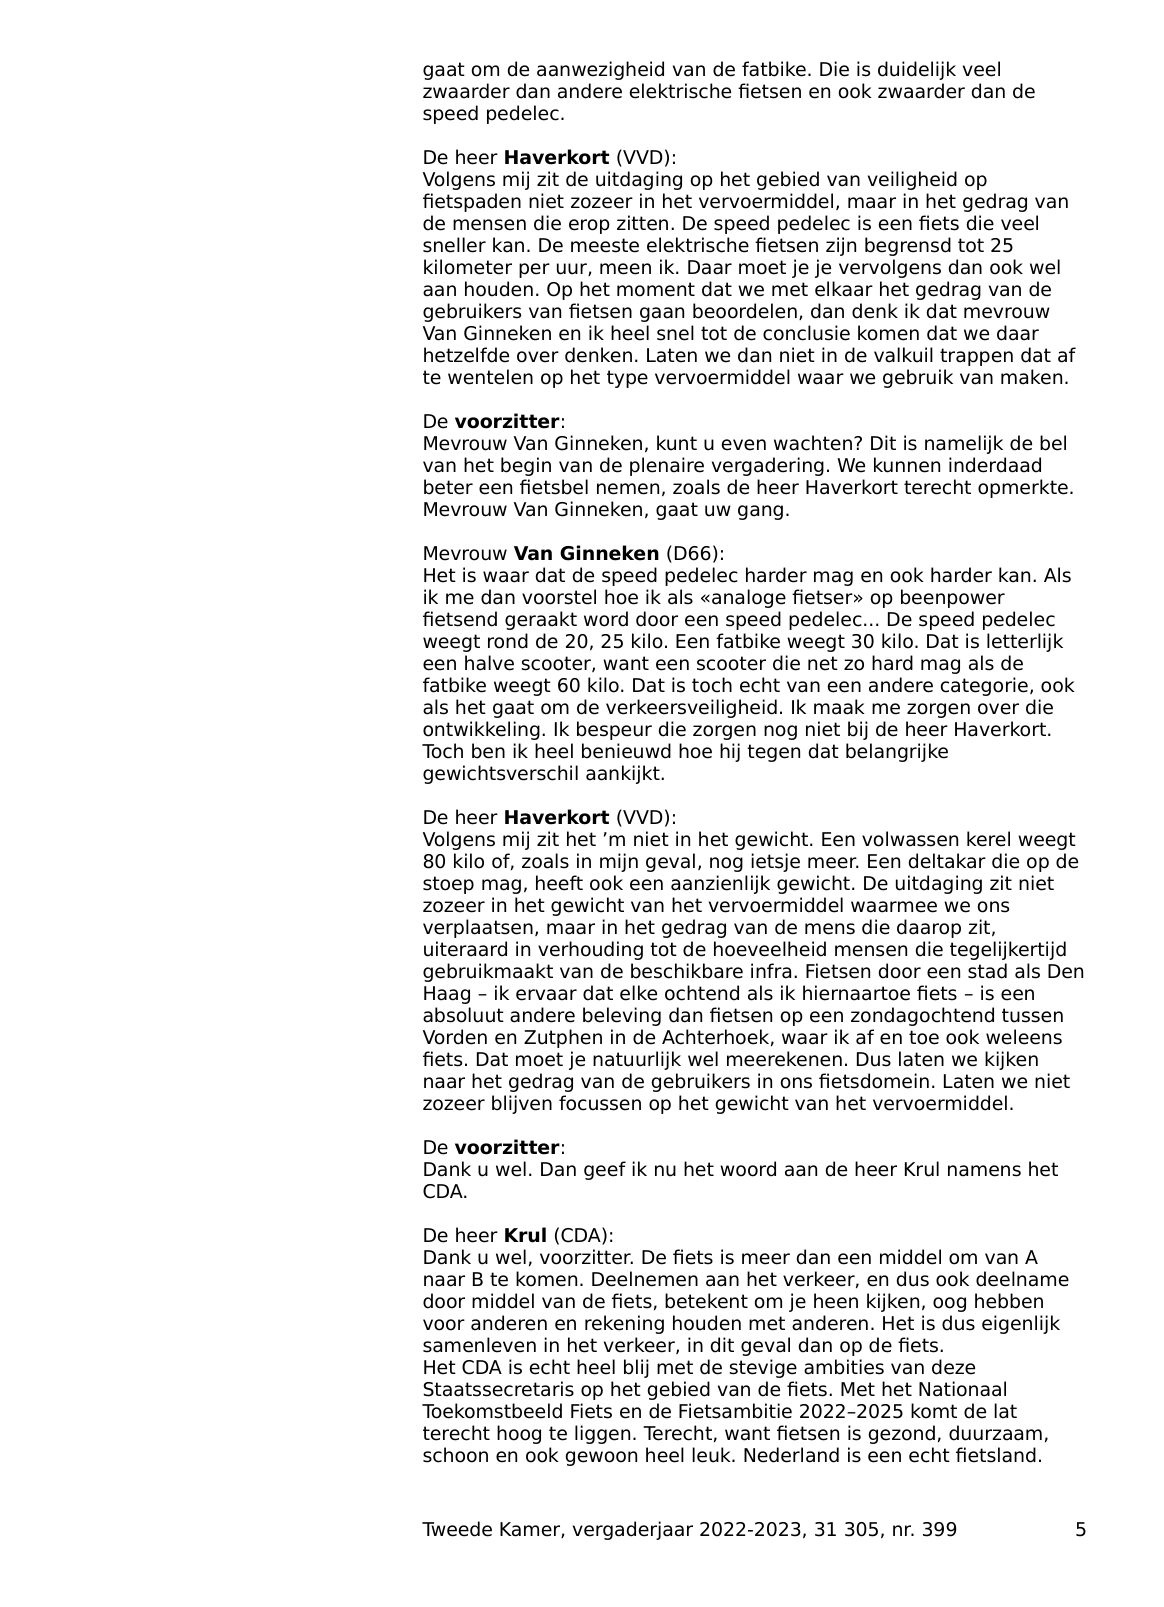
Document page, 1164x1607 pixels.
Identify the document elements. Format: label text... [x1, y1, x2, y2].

text Volgens mij zit de uitdaging op het gebied van veiligheid op fietspaden niet zozeer in het vervoermiddel, maar in het gedrag van de mensen die erop zitten. De speed pedelec is een fiets die veel sneller kan. De meeste elektrische fietsen zijn begrensd tot 25 kilometer per uur, meen ik. Daar moet je je vervolgens dan ook wel aan houden. Op het moment dat we met elkaar het gedrag van de gebruikers van fietsen gaan beoordelen, dan denk ik dat mevrouw Van Ginneken en ik heel snel tot de conclusie komen dat we daar hetzelfde over denken. Laten we dan niet in de valkuil trappen dat af te wentelen op het type vervoermiddel waar we gebruik van maken. [422, 169, 1087, 389]
text Volgens mij zit het ’m niet in het gewicht. Een volwassen kerel weegt 80 kilo of, zoals in mijn geval, nog ietsje meer. Een deltakar die op de stoep mag, heeft ook een aanzienlijk gewicht. De uitdaging zit niet zozeer in het gewicht van het vervoermiddel waarmee we ons verplaatsen, maar in het gedrag van de mens die daarop zit, uiteraard in verhouding tot de hoeveelheid mensen die tegelijkertijd gebruikmaakt van de beschikbare infra. Fietsen door een stad als Den Haag – ik ervaar dat elke ochtend als ik hiernaartoe fiets – is een absoluut andere beleving dan fietsen op een zondagochtend tussen Vorden en Zutphen in de Achterhoek, waar ik af en toe ook weleens fiets. Dat moet je natuurlijk wel meerekenen. Dus laten we kijken naar het gedrag van de gebruikers in ons fietsdomein. Laten we niet zozeer blijven focussen op het gewicht van het vervoermiddel. [422, 829, 1087, 1115]
text gaat om de aanwezigheid van de fatbike. Die is duidelijk veel zwaarder dan andere elektrische fietsen en ook zwaarder dan de speed pedelec. [422, 59, 1087, 125]
text De heer Haverkort (VVD): [422, 807, 1087, 829]
text De voorzitter: [422, 411, 1087, 433]
text Mevrouw Van Ginneken, kunt u even wachten? Dit is namelijk de bel van het begin van de plenaire vergadering. We kunnen inderdaad beter een fietsbel nemen, zoals de heer Haverkort terecht opmerkte. Mevrouw Van Ginneken, gaat uw gang. [422, 433, 1087, 521]
text De voorzitter: [422, 1137, 1087, 1159]
text Dank u wel. Dan geef ik nu het woord aan de heer Krul namens het CDA. [422, 1159, 1087, 1203]
text Mevrouw Van Ginneken (D66): [422, 543, 1087, 565]
text De heer Krul (CDA): [422, 1225, 1087, 1247]
text De heer Haverkort (VVD): [422, 147, 1087, 169]
text Het CDA is echt heel blij met de stevige ambities van deze Staatssecretaris op het gebied van de fiets. Met het Nationaal Toekomstbeeld Fiets en de Fietsambitie 2022–2025 komt de lat terecht hoog te liggen. Terecht, want fietsen is gezond, duurzaam, schoon en ook gewoon heel leuk. Nederland is een echt fietsland. [422, 1357, 1087, 1467]
text Dank u wel, voorzitter. De fiets is meer dan een middel om van A naar B te komen. Deelnemen aan het verkeer, en dus ook deelname door middel van de fiets, betekent om je heen kijken, oog hebben voor anderen en rekening houden met anderen. Het is dus eigenlijk samenleven in het verkeer, in dit geval dan op de fiets. [422, 1247, 1087, 1357]
text Het is waar dat de speed pedelec harder mag en ook harder kan. Als ik me dan voorstel hoe ik als «analoge fietser» op beenpower fietsend geraakt word door een speed pedelec... De speed pedelec weegt rond de 20, 25 kilo. Een fatbike weegt 30 kilo. Dat is letterlijk een halve scooter, want een scooter die net zo hard mag als de fatbike weegt 60 kilo. Dat is toch echt van een andere categorie, ook als het gaat om de verkeersveiligheid. Ik maak me zorgen over die ontwikkeling. Ik bespeur die zorgen nog niet bij de heer Haverkort. Toch ben ik heel benieuwd hoe hij tegen dat belangrijke gewichtsverschil aankijkt. [422, 565, 1087, 785]
